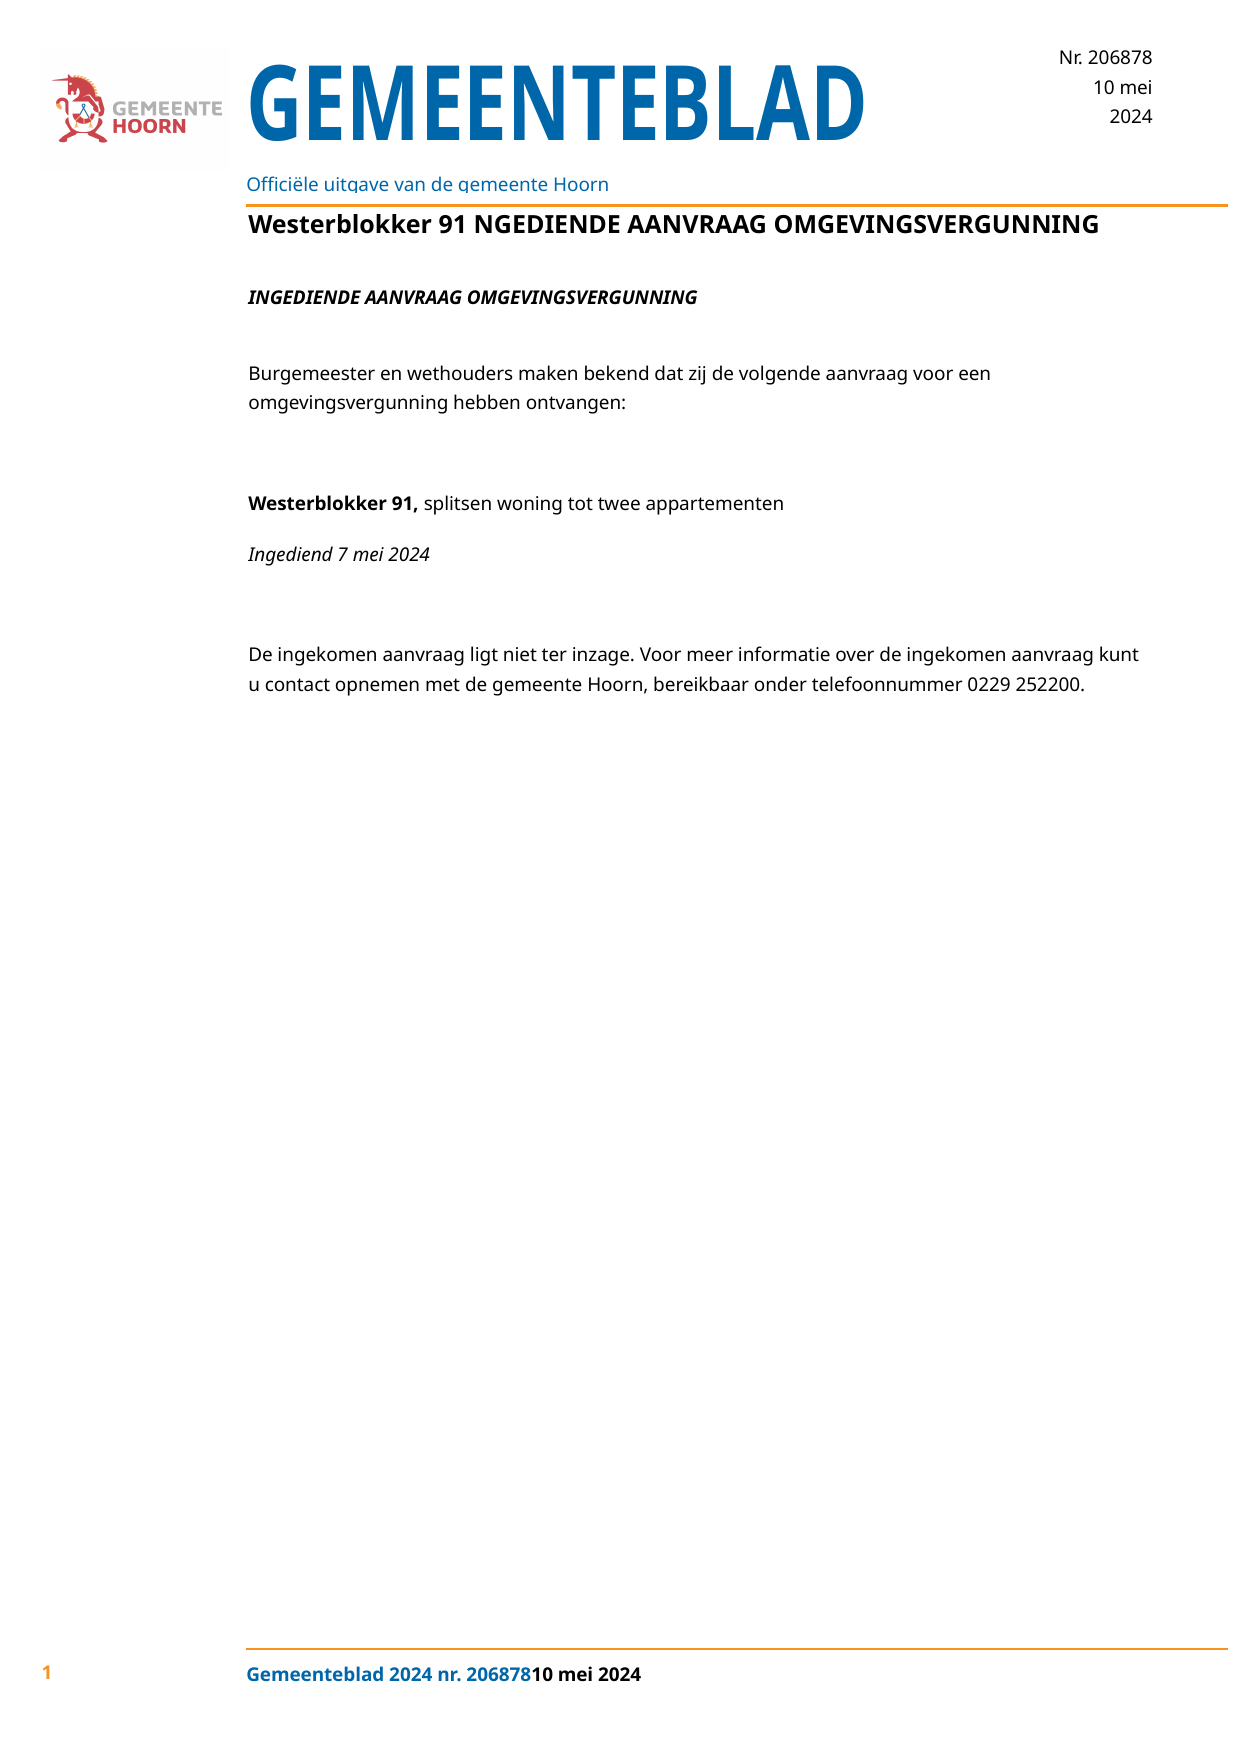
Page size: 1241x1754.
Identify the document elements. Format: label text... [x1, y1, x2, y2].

text De ingekomen aanvraag ligt niet ter inzage. Voor meer informatie over de ingekomen aanvraag kunt u contact opnemen met de gemeente Hoorn, bereikbaar onder telefoonnummer 0229 252200. [248, 642, 1152, 697]
text INGEDIENDE AANVRAAG OMGEVINGSVERGUNNING [248, 284, 1152, 309]
text Ingediend 7 mei 2024 [248, 541, 1152, 567]
text Westerblokker 91 NGEDIENDE AANVRAAG OMGEVINGSVERGUNNING [248, 207, 1152, 241]
picture [41, 47, 231, 172]
text Westerblokker 91, splitsen woning tot twee appartementen [248, 490, 1152, 516]
text Burgemeester en wethouders maken bekend dat zij de volgende aanvraag voor een omgevingsvergunning hebben ontvangen: [248, 360, 1152, 415]
